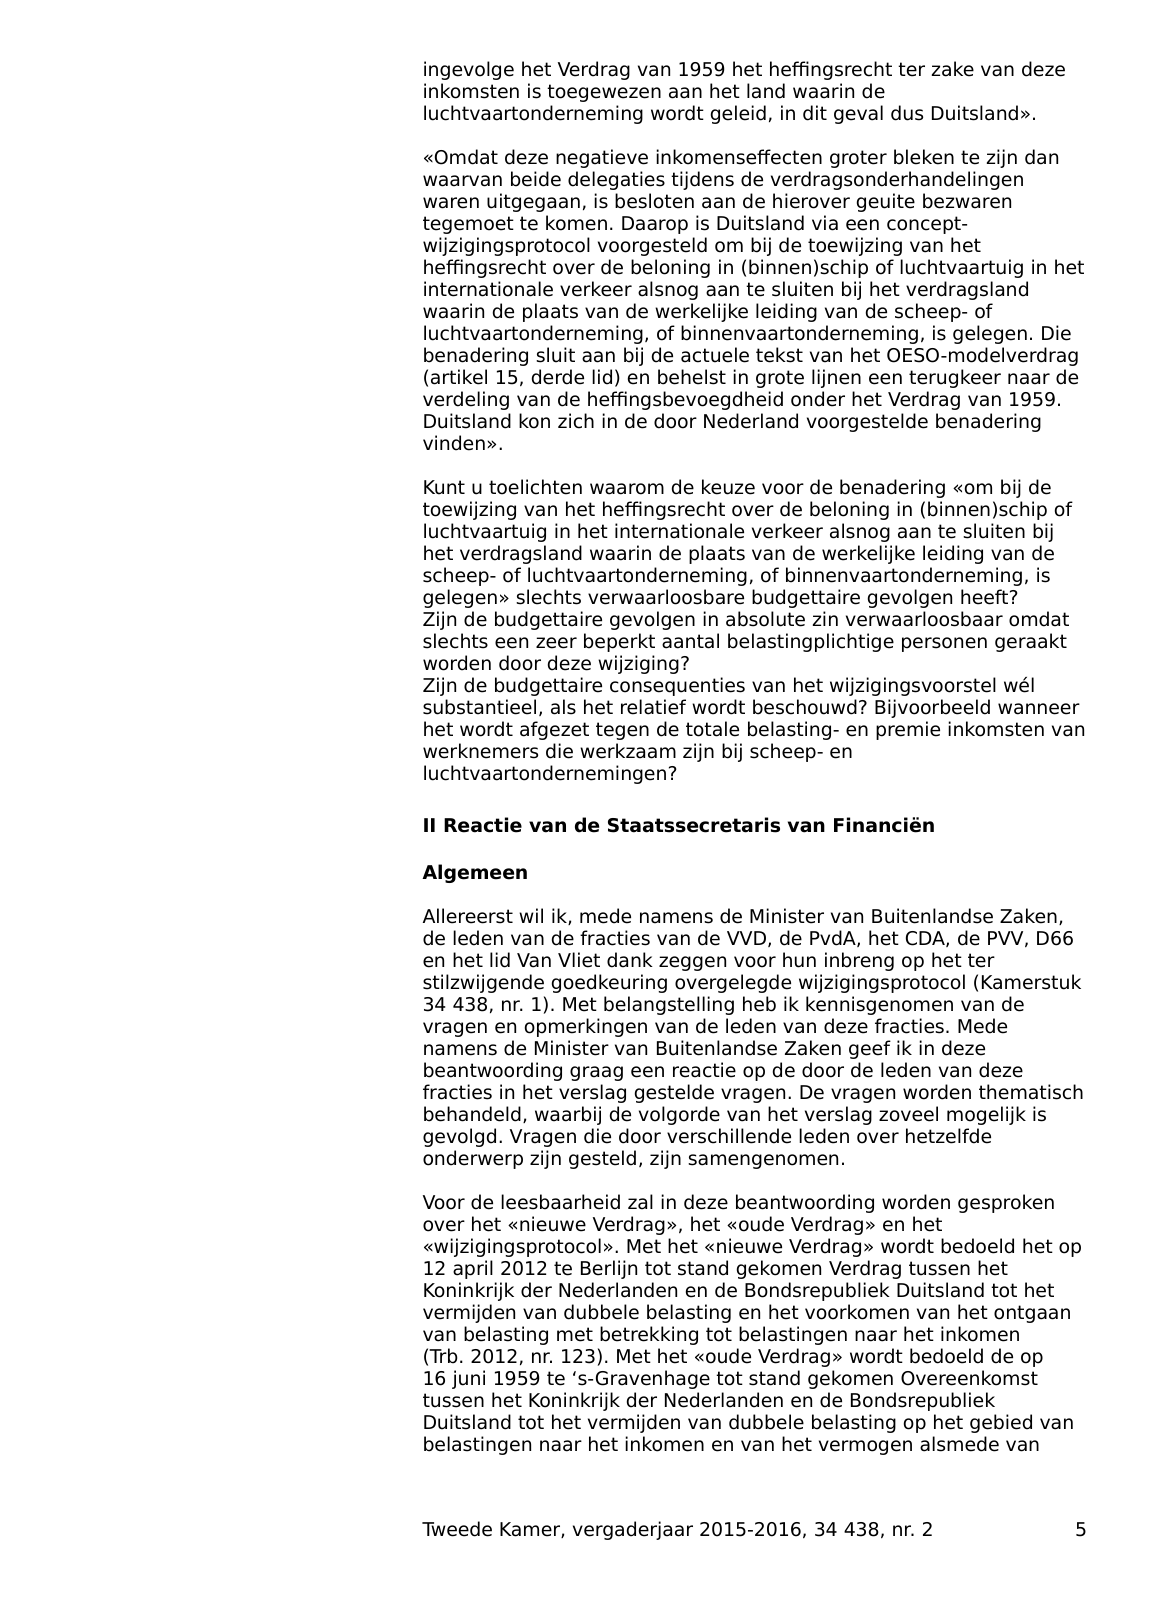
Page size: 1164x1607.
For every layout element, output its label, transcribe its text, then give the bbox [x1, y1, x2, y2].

text Zijn de budgettaire consequenties van het wijzigingsvoorstel wél substantieel, als het relatief wordt beschouwd? Bijvoorbeeld wanneer het wordt afgezet tegen de totale belasting- en premie inkomsten van werknemers die werkzaam zijn bij scheep- en luchtvaartondernemingen? [422, 675, 1087, 785]
subtitle II Reactie van de Staatssecretaris van Financiën [422, 815, 1087, 837]
text Voor de leesbaarheid zal in deze beantwoording worden gesproken over het «nieuwe Verdrag», het «oude Verdrag» en het «wijzigingsprotocol». Met het «nieuwe Verdrag» wordt bedoeld het op 12 april 2012 te Berlijn tot stand gekomen Verdrag tussen het Koninkrijk der Nederlanden en de Bondsrepubliek Duitsland tot het vermijden van dubbele belasting en het voorkomen van het ontgaan van belasting met betrekking tot belastingen naar het inkomen (Trb. 2012, nr. 123). Met het «oude Verdrag» wordt bedoeld de op 16 juni 1959 te ‘s-Gravenhage tot stand gekomen Overeenkomst tussen het Koninkrijk der Nederlanden en de Bondsrepubliek Duitsland tot het vermijden van dubbele belasting op het gebied van belastingen naar het inkomen en van het vermogen alsmede van [422, 1192, 1087, 1456]
text Kunt u toelichten waarom de keuze voor de benadering «om bij de toewijzing van het heffingsrecht over de beloning in (binnen)schip of luchtvaartuig in het internationale verkeer alsnog aan te sluiten bij het verdragsland waarin de plaats van de werkelijke leiding van de scheep- of luchtvaartonderneming, of binnenvaartonderneming, is gelegen» slechts verwaarloosbare budgettaire gevolgen heeft? [422, 477, 1087, 609]
text Allereerst wil ik, mede namens de Minister van Buitenlandse Zaken, de leden van de fracties van de VVD, de PvdA, het CDA, de PVV, D66 en het lid Van Vliet dank zeggen voor hun inbreng op het ter stilzwijgende goedkeuring overgelegde wijzigingsprotocol (Kamerstuk 34 438, nr. 1). Met belangstelling heb ik kennisgenomen van de vragen en opmerkingen van de leden van deze fracties. Mede namens de Minister van Buitenlandse Zaken geef ik in deze beantwoording graag een reactie op de door de leden van deze fracties in het verslag gestelde vragen. De vragen worden thematisch behandeld, waarbij de volgorde van het verslag zoveel mogelijk is gevolgd. Vragen die door verschillende leden over hetzelfde onderwerp zijn gesteld, zijn samengenomen. [422, 906, 1087, 1170]
text Zijn de budgettaire gevolgen in absolute zin verwaarloosbaar omdat slechts een zeer beperkt aantal belastingplichtige personen geraakt worden door deze wijziging? [422, 609, 1087, 675]
text «Omdat deze negatieve inkomenseffecten groter bleken te zijn dan waarvan beide delegaties tijdens de verdragsonderhandelingen waren uitgegaan, is besloten aan de hierover geuite bezwaren tegemoet te komen. Daarop is Duitsland via een concept-wijzigingsprotocol voorgesteld om bij de toewijzing van het heffingsrecht over de beloning in (binnen)schip of luchtvaartuig in het internationale verkeer alsnog aan te sluiten bij het verdragsland waarin de plaats van de werkelijke leiding van de scheep- of luchtvaartonderneming, of binnenvaartonderneming, is gelegen. Die benadering sluit aan bij de actuele tekst van het OESO-modelverdrag (artikel 15, derde lid) en behelst in grote lijnen een terugkeer naar de verdeling van de heffingsbevoegdheid onder het Verdrag van 1959. Duitsland kon zich in de door Nederland voorgestelde benadering vinden». [422, 147, 1087, 455]
subtitle Algemeen [422, 862, 1087, 884]
text ingevolge het Verdrag van 1959 het heffingsrecht ter zake van deze inkomsten is toegewezen aan het land waarin de luchtvaartonderneming wordt geleid, in dit geval dus Duitsland». [422, 59, 1087, 125]
